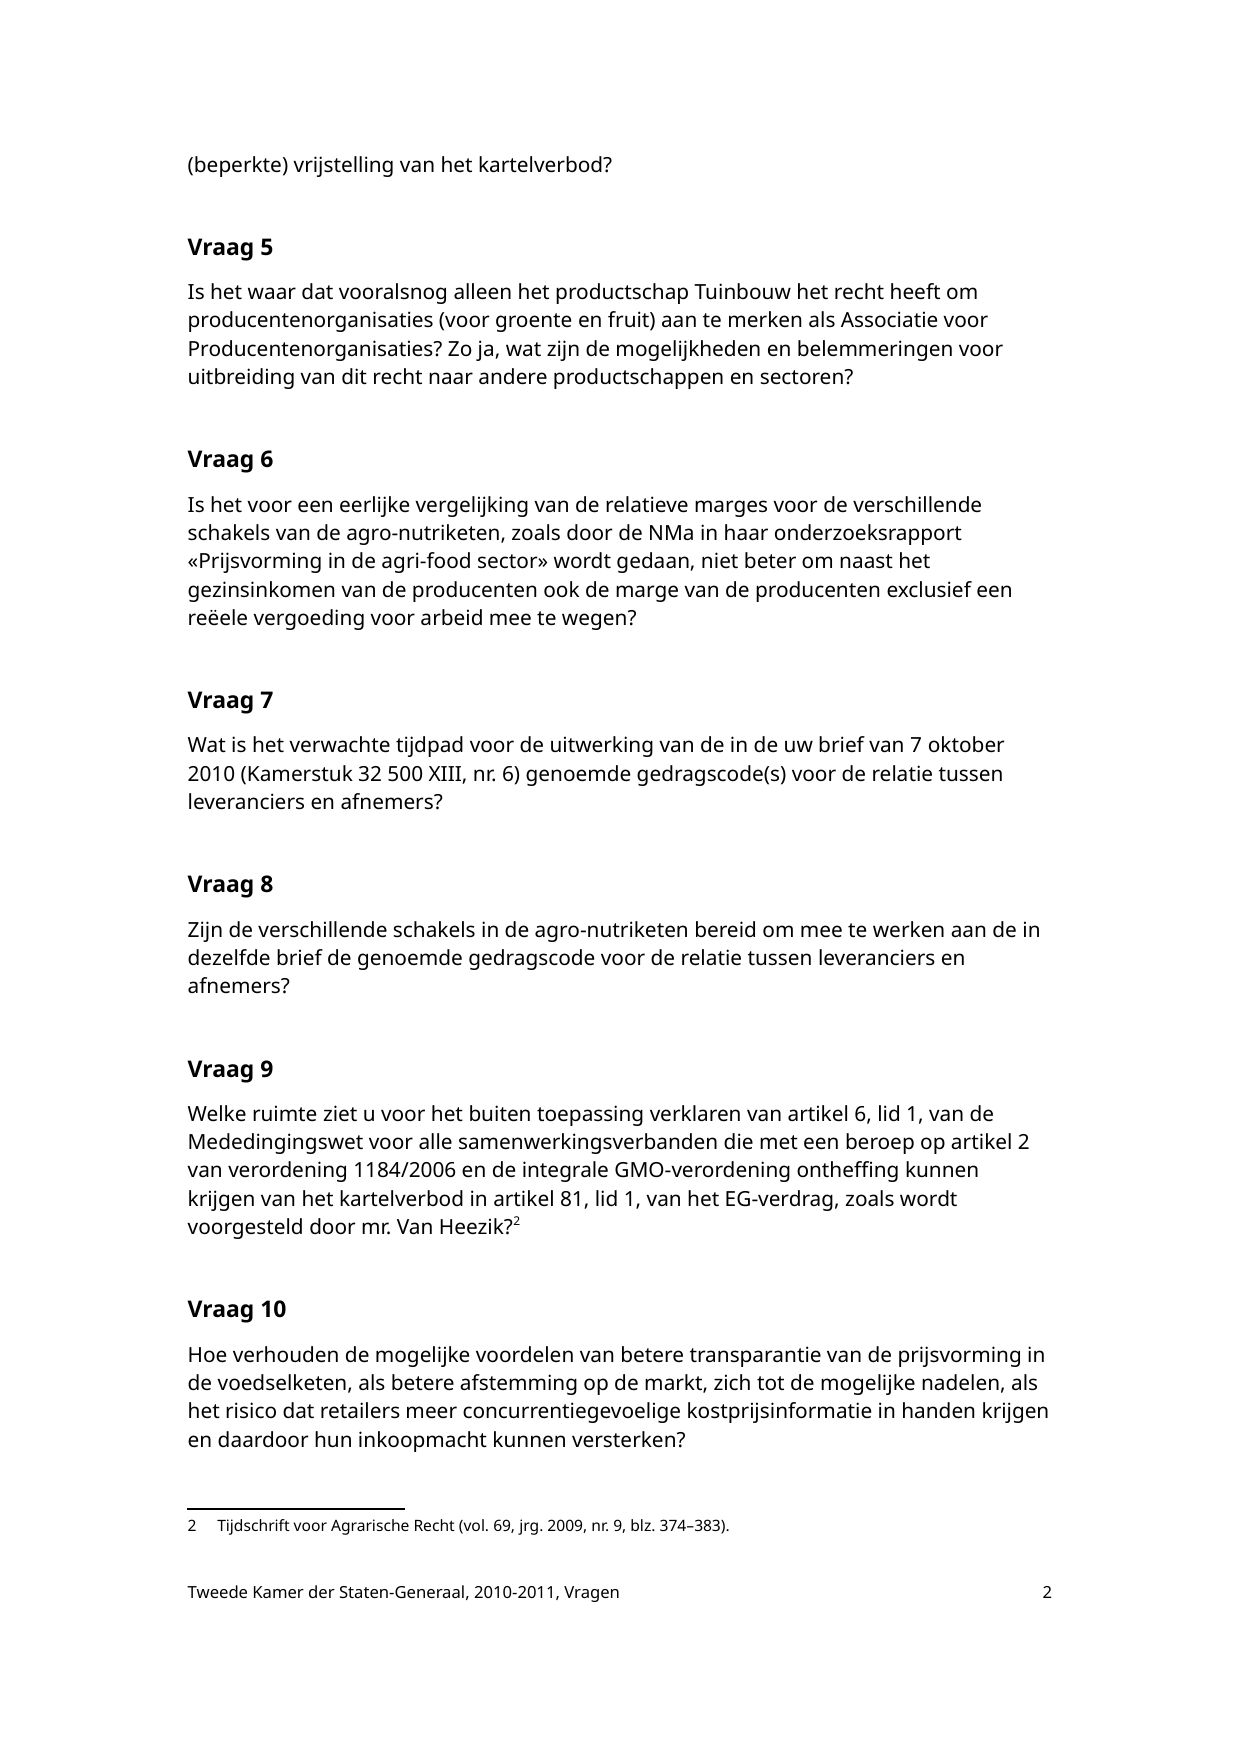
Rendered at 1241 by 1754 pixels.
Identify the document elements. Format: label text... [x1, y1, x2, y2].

text Wat is het verwachte tijdpad voor de uitwerking van de in de uw brief van 7 oktober 2010 (Kamerstuk 32 500 XIII, nr. 6) genoemde gedragscode(s) voor de relatie tussen leveranciers en afnemers? [187, 731, 1053, 816]
subtitle Vraag 10 [187, 1293, 1053, 1325]
text Tijdschrift voor Agrarische Recht (vol. 69, jrg. 2009, nr. 9, blz. 374–383). [187, 1508, 1053, 1536]
subtitle Vraag 8 [187, 868, 1053, 900]
subtitle Vraag 6 [187, 443, 1053, 475]
text (beperkte) vrijstelling van het kartelverbod? [187, 150, 1053, 178]
subtitle Vraag 9 [187, 1052, 1053, 1084]
subtitle Vraag 5 [187, 231, 1053, 262]
text Is het voor een eerlijke vergelijking van de relatieve marges voor de verschillende schakels van de agro-nutriketen, zoals door de NMa in haar onderzoeksrapport «Prijsvorming in de agri-food sector» wordt gedaan, niet beter om naast het gezinsinkomen van de producenten ook de marge van de producenten exclusief een reëele vergoeding voor arbeid mee te wegen? [187, 490, 1053, 632]
text Hoe verhouden de mogelijke voordelen van betere transparantie van de prijsvorming in de voedselketen, als betere afstemming op de markt, zich tot de mogelijke nadelen, als het risico dat retailers meer concurrentiegevoelige kostprijsinformatie in handen krijgen en daardoor hun inkoopmacht kunnen versterken? [187, 1340, 1053, 1453]
text Zijn de verschillende schakels in de agro-nutriketen bereid om mee te werken aan de in dezelfde brief de genoemde gedragscode voor de relatie tussen leveranciers en afnemers? [187, 915, 1053, 1000]
text Welke ruimte ziet u voor het buiten toepassing verklaren van artikel 6, lid 1, van de Mededingingswet voor alle samenwerkingsverbanden die met een beroep op artikel 2 van verordening 1184/2006 en de integrale GMO-verordening ontheffing kunnen krijgen van het kartelverbod in artikel 81, lid 1, van het EG-verdrag, zoals wordt voorgesteld door mr. Van Heezik? [187, 1099, 1053, 1241]
subtitle Vraag 7 [187, 684, 1053, 716]
text Is het waar dat vooralsnog alleen het productschap Tuinbouw het recht heeft om producentenorganisaties (voor groente en fruit) aan te merken als Associatie voor Producentenorganisaties? Zo ja, wat zijn de mogelijkheden en belemmeringen voor uitbreiding van dit recht naar andere productschappen en sectoren? [187, 277, 1053, 391]
